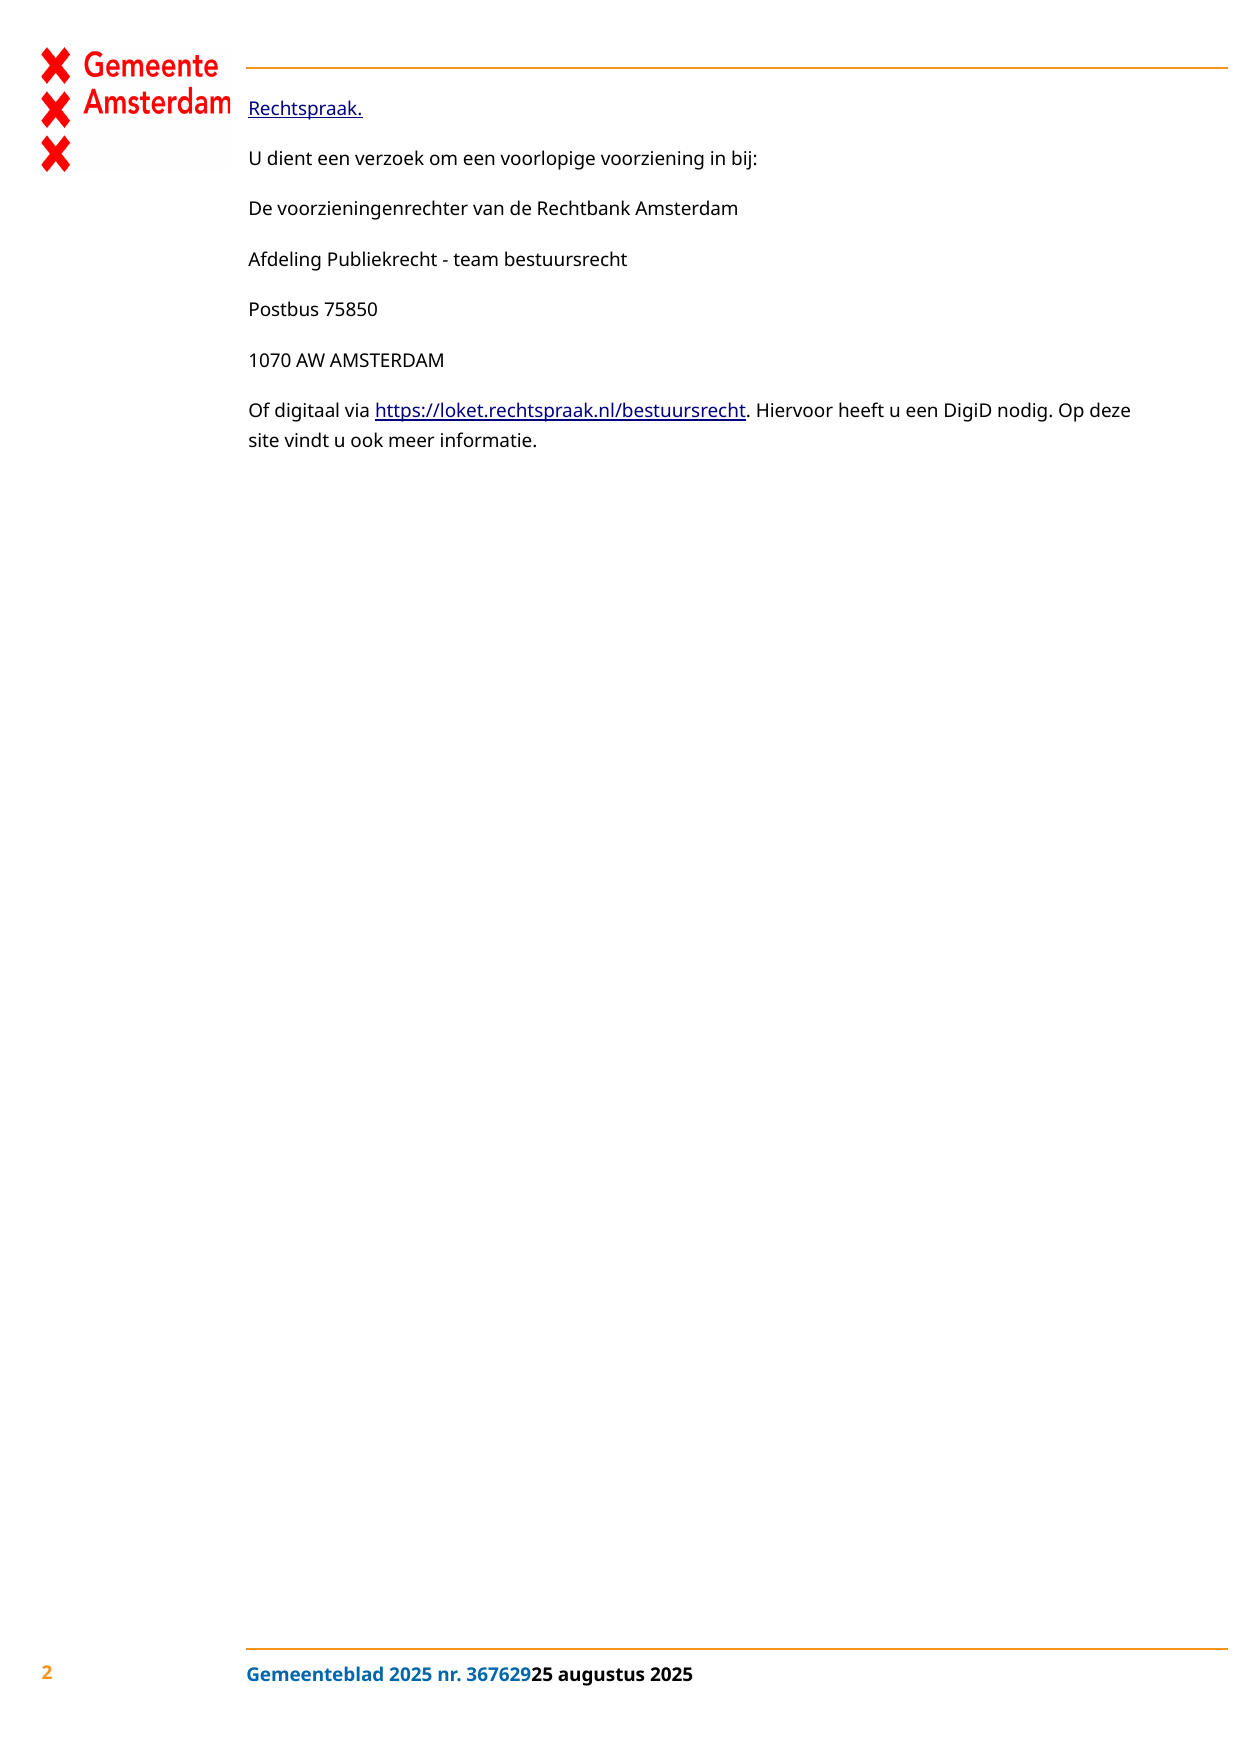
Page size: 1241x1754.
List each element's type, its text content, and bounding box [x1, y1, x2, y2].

text Postbus 75850 [248, 296, 1152, 322]
picture [41, 47, 231, 172]
text 1070 AW AMSTERDAM [248, 347, 1152, 373]
text U dient een verzoek om een voorlopige voorziening in bij: [248, 145, 1152, 171]
text Afdeling Publiekrecht - team bestuursrecht [248, 246, 1152, 272]
text De voorzieningenrechter van de Rechtbank Amsterdam [248, 196, 1152, 221]
text Of digitaal via https://loket.rechtspraak.nl/bestuursrecht. Hiervoor heeft u een DigiD nodig. Op deze site vindt u ook meer informatie. [248, 397, 1152, 453]
text Rechtspraak. [248, 95, 1152, 121]
